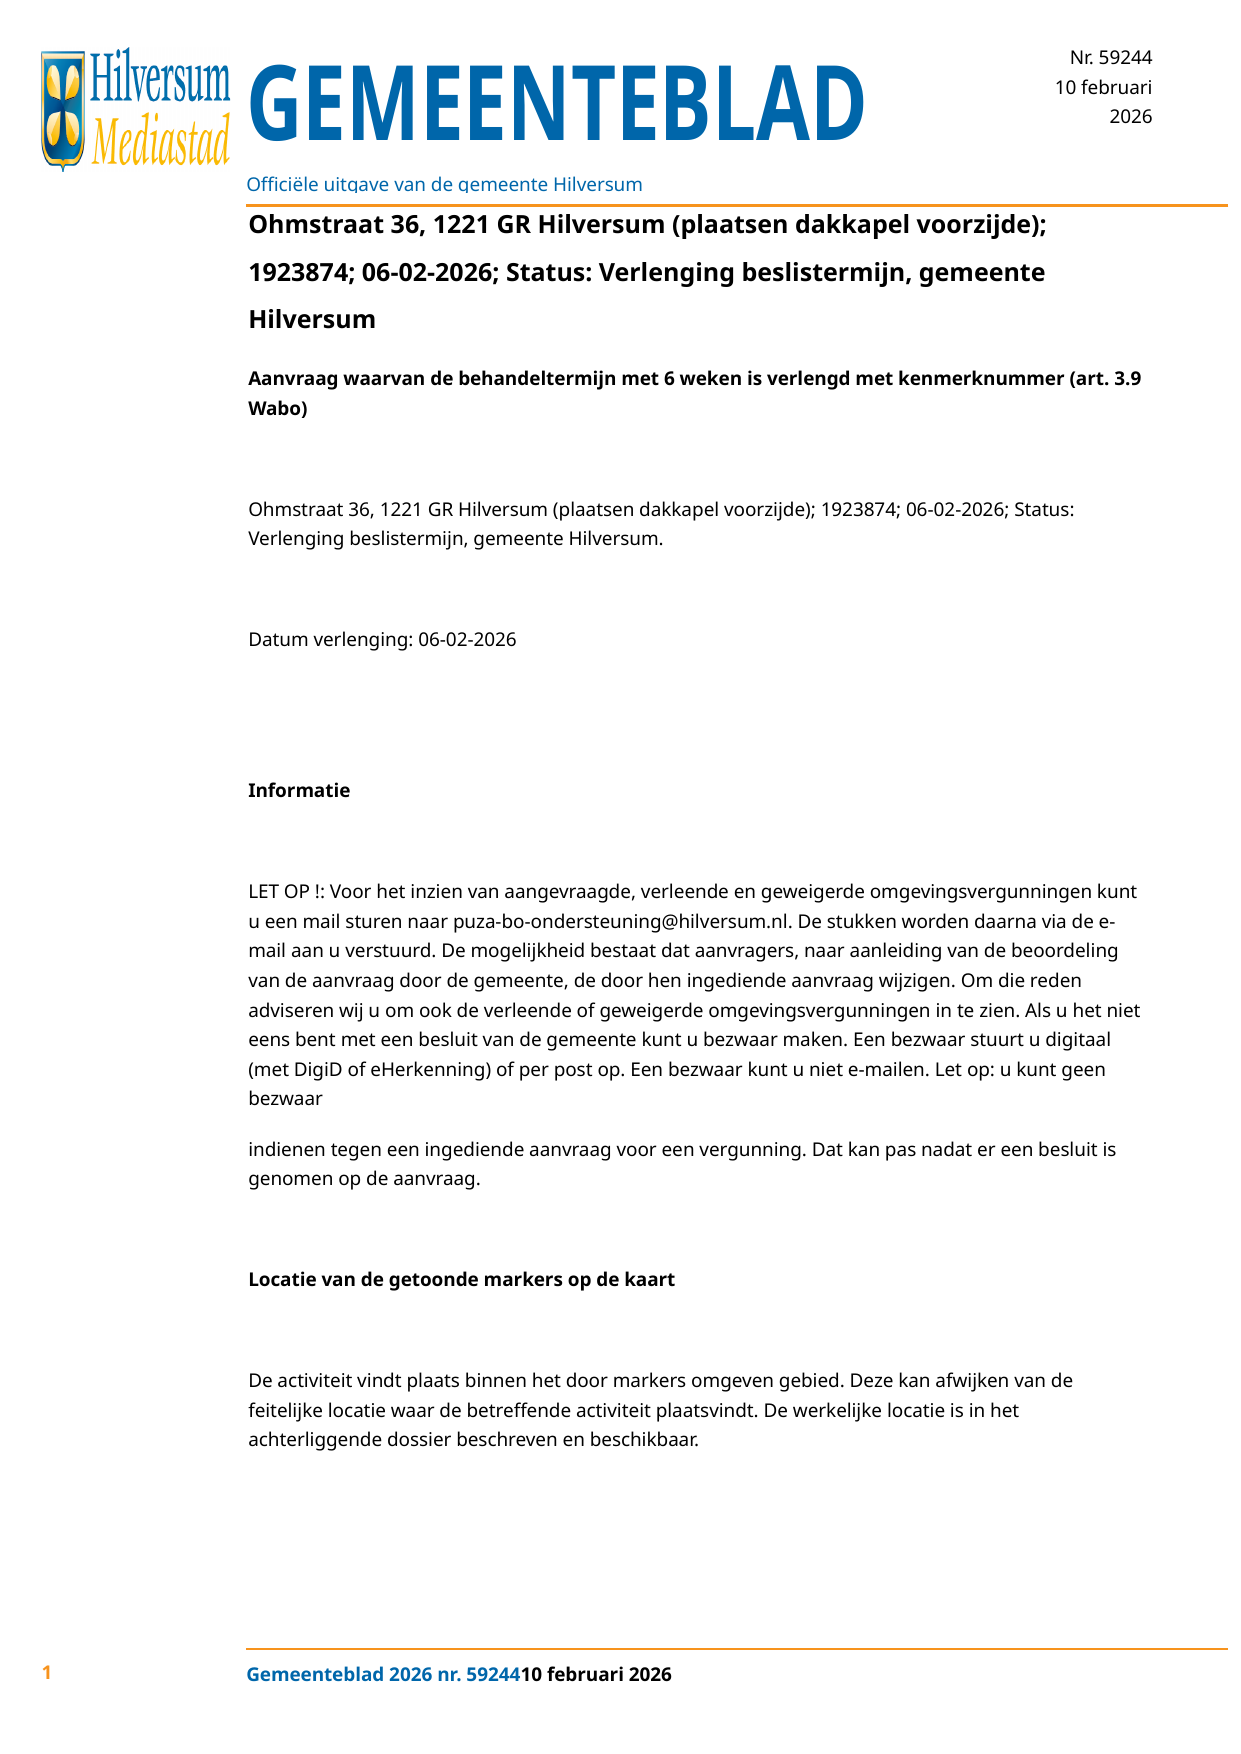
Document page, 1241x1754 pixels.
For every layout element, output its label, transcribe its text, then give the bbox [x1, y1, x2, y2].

picture [41, 47, 231, 172]
text LET OP !: Voor het inzien van aangevraagde, verleende en geweigerde omgevingsvergunningen kunt u een mail sturen naar puza-bo-ondersteuning@hilversum.nl. De stukken worden daarna via de e-mail aan u verstuurd. De mogelijkheid bestaat dat aanvragers, naar aanleiding van de beoordeling van de aanvraag door de gemeente, de door hen ingediende aanvraag wijzigen. Om die reden adviseren wij u om ook de verleende of geweigerde omgevingsvergunningen in te zien. Als u het niet eens bent met een besluit van de gemeente kunt u bezwaar maken. Een bezwaar stuurt u digitaal (met DigiD of eHerkenning) of per post op. Een bezwaar kunt u niet e-mailen. Let op: u kunt geen bezwaar [248, 878, 1152, 1111]
text Datum verlenging: 06-02-2026 [248, 626, 1152, 652]
text Locatie van de getoonde markers op de kaart [248, 1266, 1152, 1292]
text De activiteit vindt plaats binnen het door markers omgeven gebied. Deze kan afwijken van de feitelijke locatie waar de betreffende activiteit plaatsvindt. De werkelijke locatie is in het achterliggende dossier beschreven en beschikbaar. [248, 1367, 1152, 1452]
text indienen tegen een ingediende aanvraag voor een vergunning. Dat kan pas nadat er een besluit is genomen op de aanvraag. [248, 1136, 1152, 1191]
text Ohmstraat 36, 1221 GR Hilversum (plaatsen dakkapel voorzijde); 1923874; 06-02-2026; Status: Verlenging beslistermijn, gemeente Hilversum. [248, 496, 1152, 551]
text Informatie [248, 778, 1152, 803]
text Ohmstraat 36, 1221 GR Hilversum (plaatsen dakkapel voorzijde); 1923874; 06-02-2026; Status: Verlenging beslistermijn, gemeente Hilversum [248, 207, 1152, 336]
text Aanvraag waarvan de behandeltermijn met 6 weken is verlengd met kenmerknummer (art. 3.9 Wabo) [248, 366, 1152, 421]
